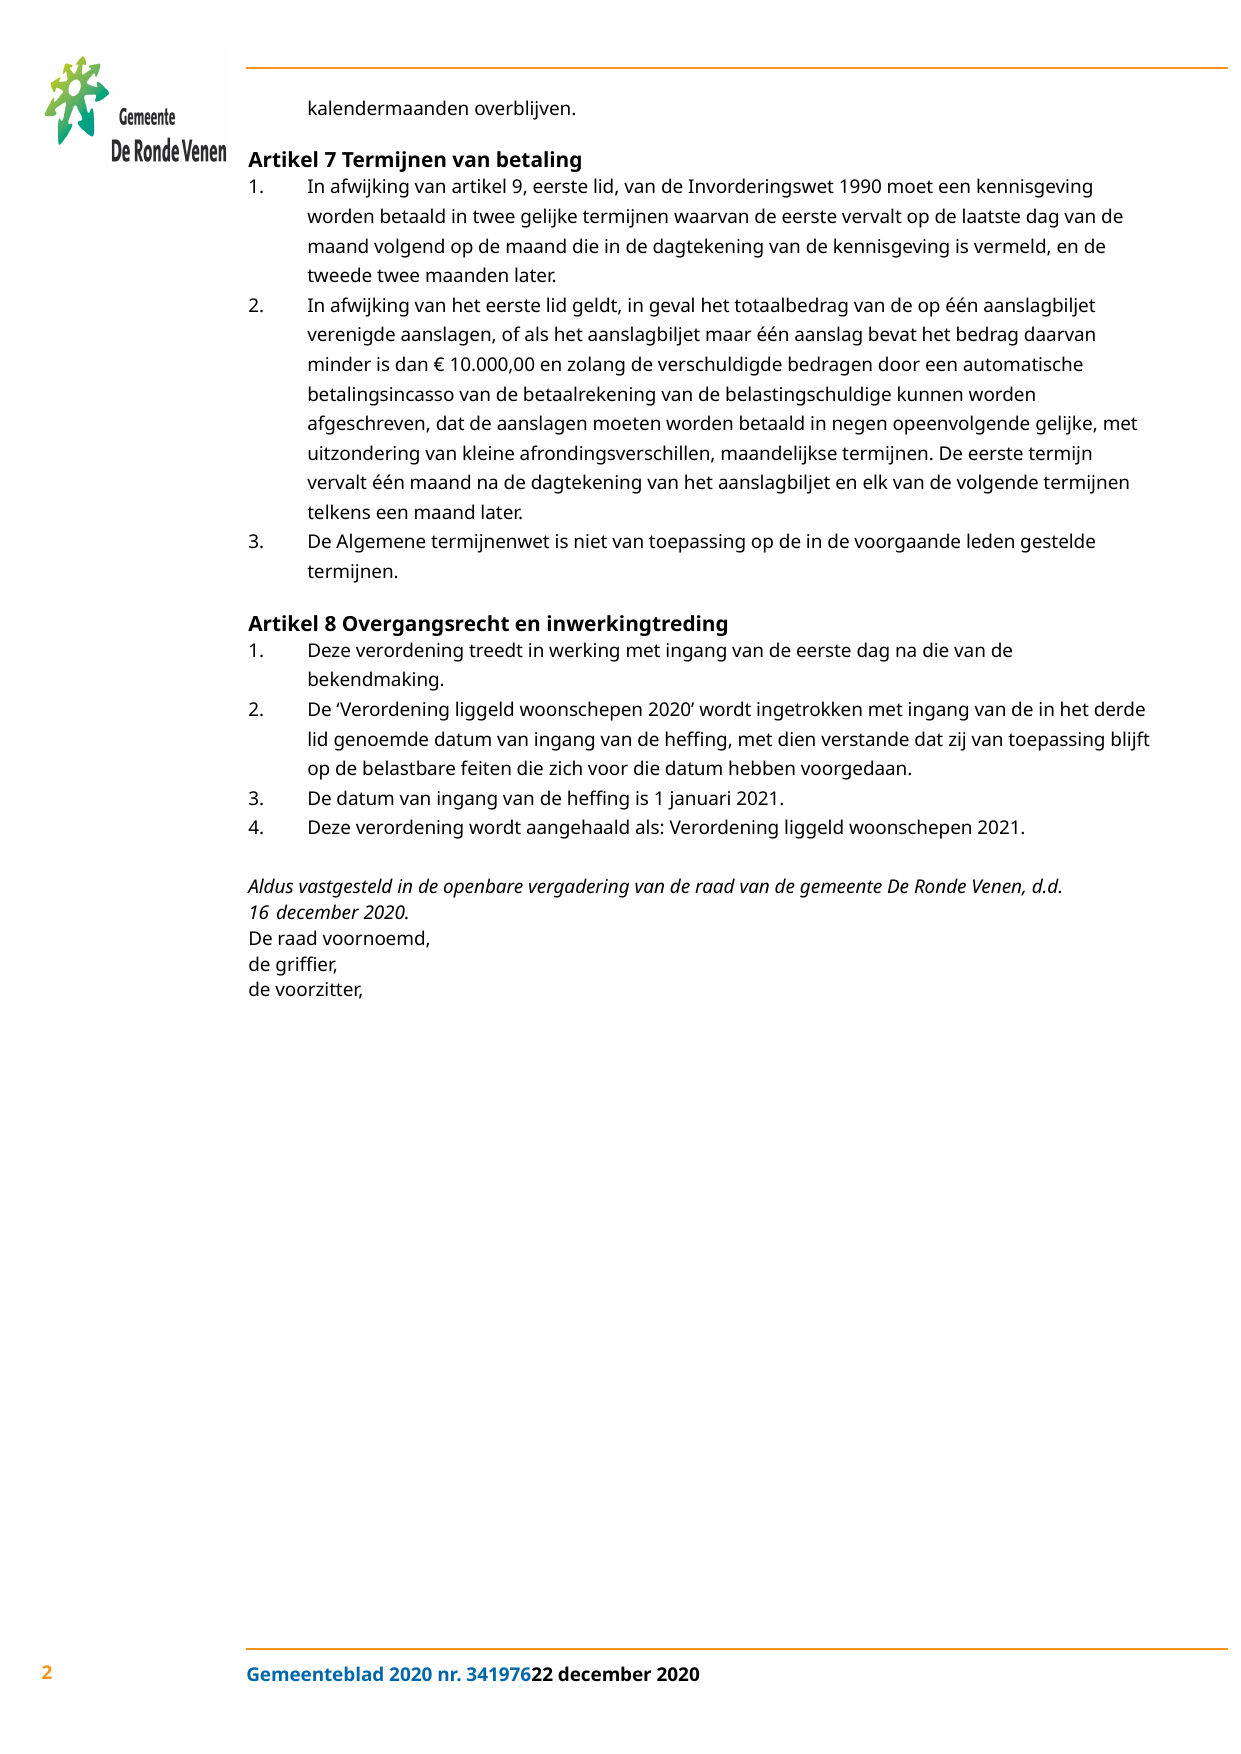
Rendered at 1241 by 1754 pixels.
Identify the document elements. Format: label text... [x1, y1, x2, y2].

list De ‘Verordening liggeld woonschepen 2020’ wordt ingetrokken met ingang van de in het derde lid genoemde datum van ingang van de heffing, met dien verstande dat zij van toepassing blijft op de belastbare feiten die zich voor die datum hebben voorgedaan. [248, 696, 1152, 781]
text Artikel 8 Overgangsrecht en inwerkingtreding [248, 609, 1152, 637]
picture [41, 47, 231, 172]
list kalendermaanden overblijven. [248, 95, 1152, 121]
text Artikel 7 Termijnen van betaling [248, 145, 1152, 174]
text de griffier, [248, 951, 1152, 977]
text Aldus vastgesteld in de openbare vergadering van de raad van de gemeente De Ronde Venen, d.d. 16 december 2020. [248, 874, 1152, 925]
list De Algemene termijnenwet is niet van toepassing op de in de voorgaande leden gestelde termijnen. [248, 529, 1152, 584]
list In afwijking van het eerste lid geldt, in geval het totaalbedrag van de op één aanslagbiljet verenigde aanslagen, of als het aanslagbiljet maar één aanslag bevat het bedrag daarvan minder is dan € 10.000,00 en zolang de verschuldigde bedragen door een automatische betalingsincasso van de betaalrekening van de belastingschuldige kunnen worden afgeschreven, dat de aanslagen moeten worden betaald in negen opeenvolgende gelijke, met uitzondering van kleine afrondingsverschillen, maandelijkse termijnen. De eerste termijn vervalt één maand na de dagtekening van het aanslagbiljet en elk van de volgende termijnen telkens een maand later. [248, 292, 1152, 525]
list Deze verordening wordt aangehaald als: Verordening liggeld woonschepen 2021. [248, 814, 1152, 840]
text de voorzitter, [248, 977, 1152, 1002]
list In afwijking van artikel 9, eerste lid, van de Invorderingswet 1990 moet een kennisgeving worden betaald in twee gelijke termijnen waarvan de eerste vervalt op de laatste dag van de maand volgend op de maand die in de dagtekening van de kennisgeving is vermeld, en de tweede twee maanden later. [248, 174, 1152, 288]
list Deze verordening treedt in werking met ingang van de eerste dag na die van de bekendmaking. [248, 637, 1152, 692]
list De datum van ingang van de heffing is 1 januari 2021. [248, 785, 1152, 811]
text De raad voornoemd, [248, 925, 1152, 951]
